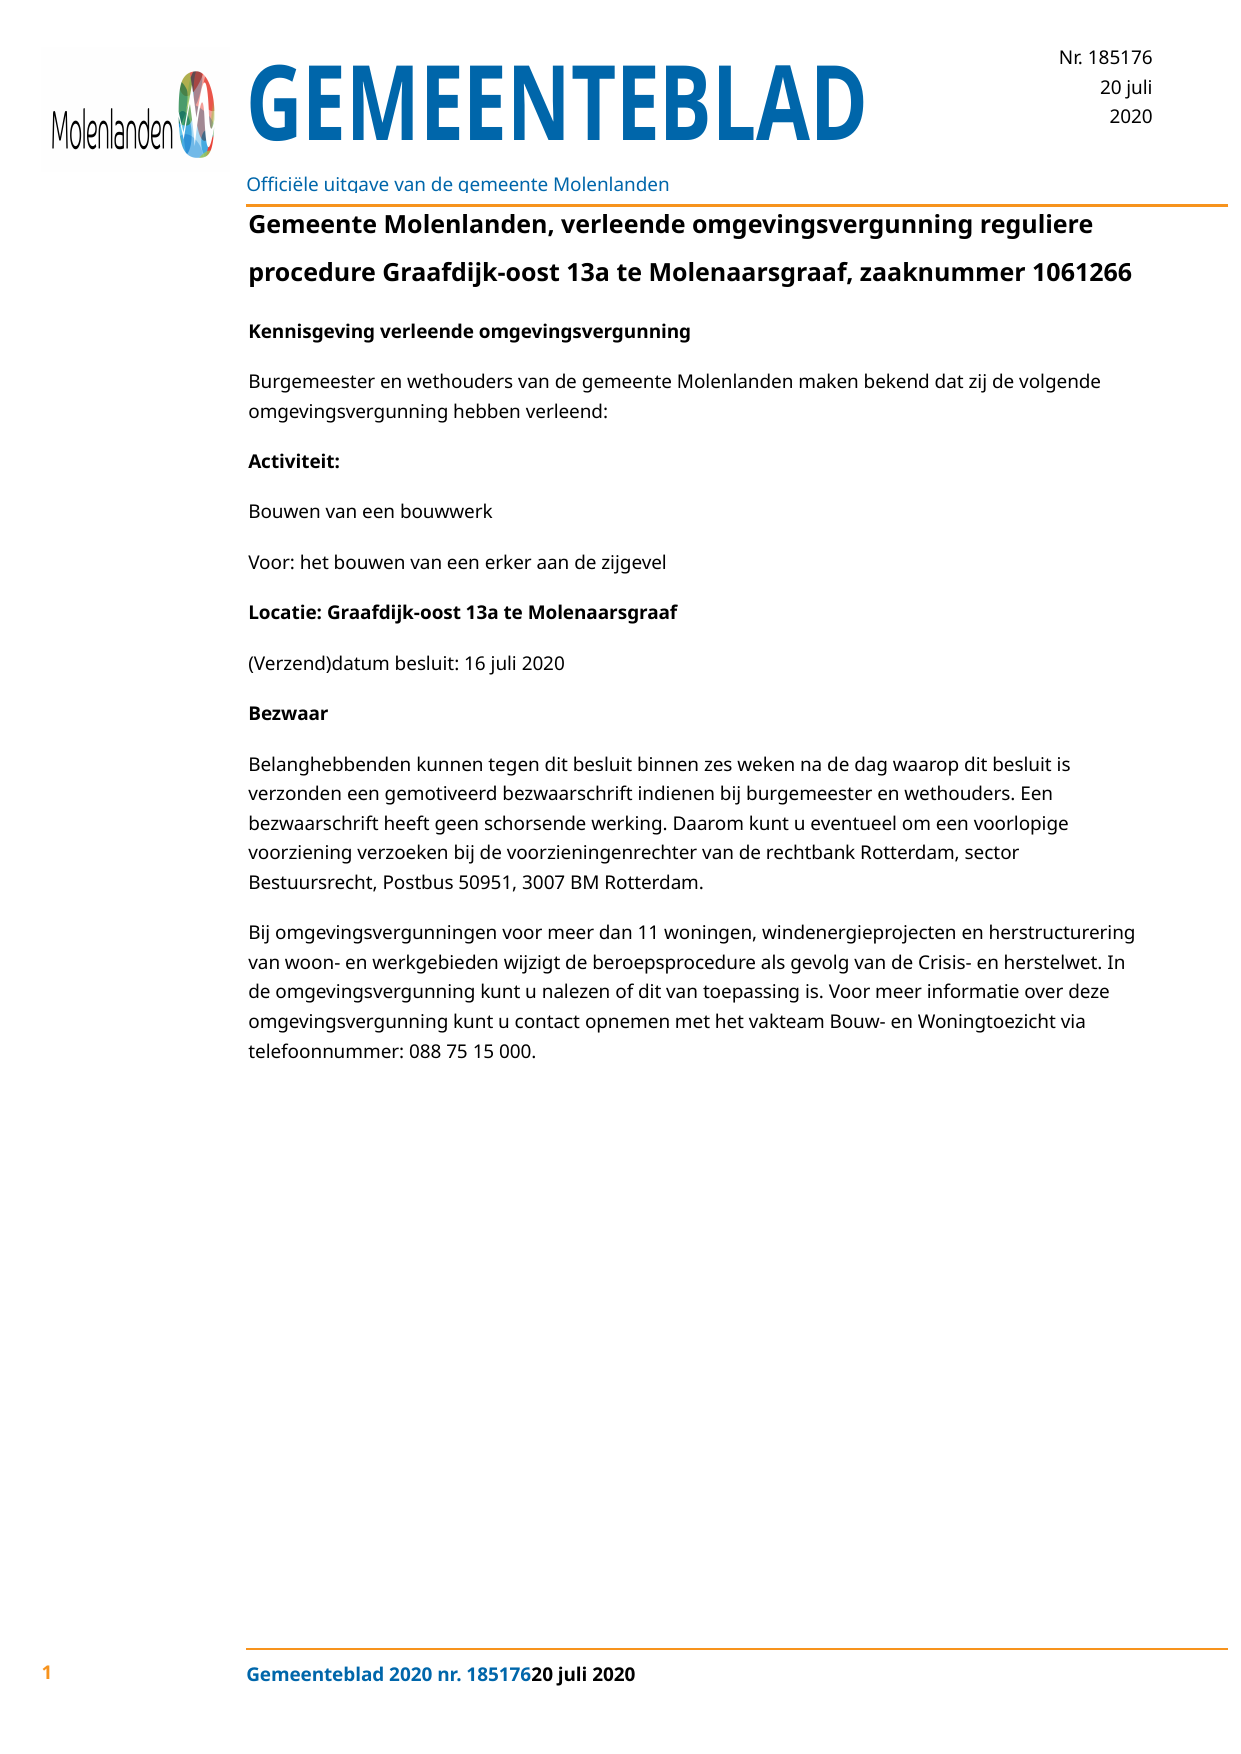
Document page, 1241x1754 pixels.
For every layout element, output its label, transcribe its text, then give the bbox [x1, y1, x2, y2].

text Belanghebbenden kunnen tegen dit besluit binnen zes weken na de dag waarop dit besluit is verzonden een gemotiveerd bezwaarschrift indienen bij burgemeester en wethouders. Een bezwaarschrift heeft geen schorsende werking. Daarom kunt u eventueel om een voorlopige voorziening verzoeken bij de voorzieningenrechter van de rechtbank Rotterdam, sector Bestuursrecht, Postbus 50951, 3007 BM Rotterdam. [248, 751, 1152, 895]
text Locatie: Graafdijk-oost 13a te Molenaarsgraaf [248, 599, 1152, 625]
text Bij omgevingsvergunningen voor meer dan 11 woningen, windenergieprojecten en herstructurering van woon- en werkgebieden wijzigt de beroepsprocedure als gevolg van de Crisis- en herstelwet. In de omgevingsvergunning kunt u nalezen of dit van toepassing is. Voor meer informatie over deze omgevingsvergunning kunt u contact opnemen met het vakteam Bouw- en Woningtoezicht via telefoonnummer: 088 75 15 000. [248, 919, 1152, 1064]
text Burgemeester en wethouders van de gemeente Molenlanden maken bekend dat zij de volgende omgevingsvergunning hebben verleend: [248, 368, 1152, 424]
text Activiteit: [248, 448, 1152, 474]
text Bezwaar [248, 700, 1152, 726]
picture [41, 47, 231, 172]
text Voor: het bouwen van een erker aan de zijgevel [248, 549, 1152, 575]
text Gemeente Molenlanden, verleende omgevingsvergunning reguliere procedure Graafdijk-oost 13a te Molenaarsgraaf, zaaknummer 1061266 [248, 207, 1152, 288]
text (Verzend)datum besluit: 16 juli 2020 [248, 650, 1152, 676]
text Bouwen van een bouwwerk [248, 499, 1152, 524]
text Kennisgeving verleende omgevingsvergunning [248, 318, 1152, 344]
